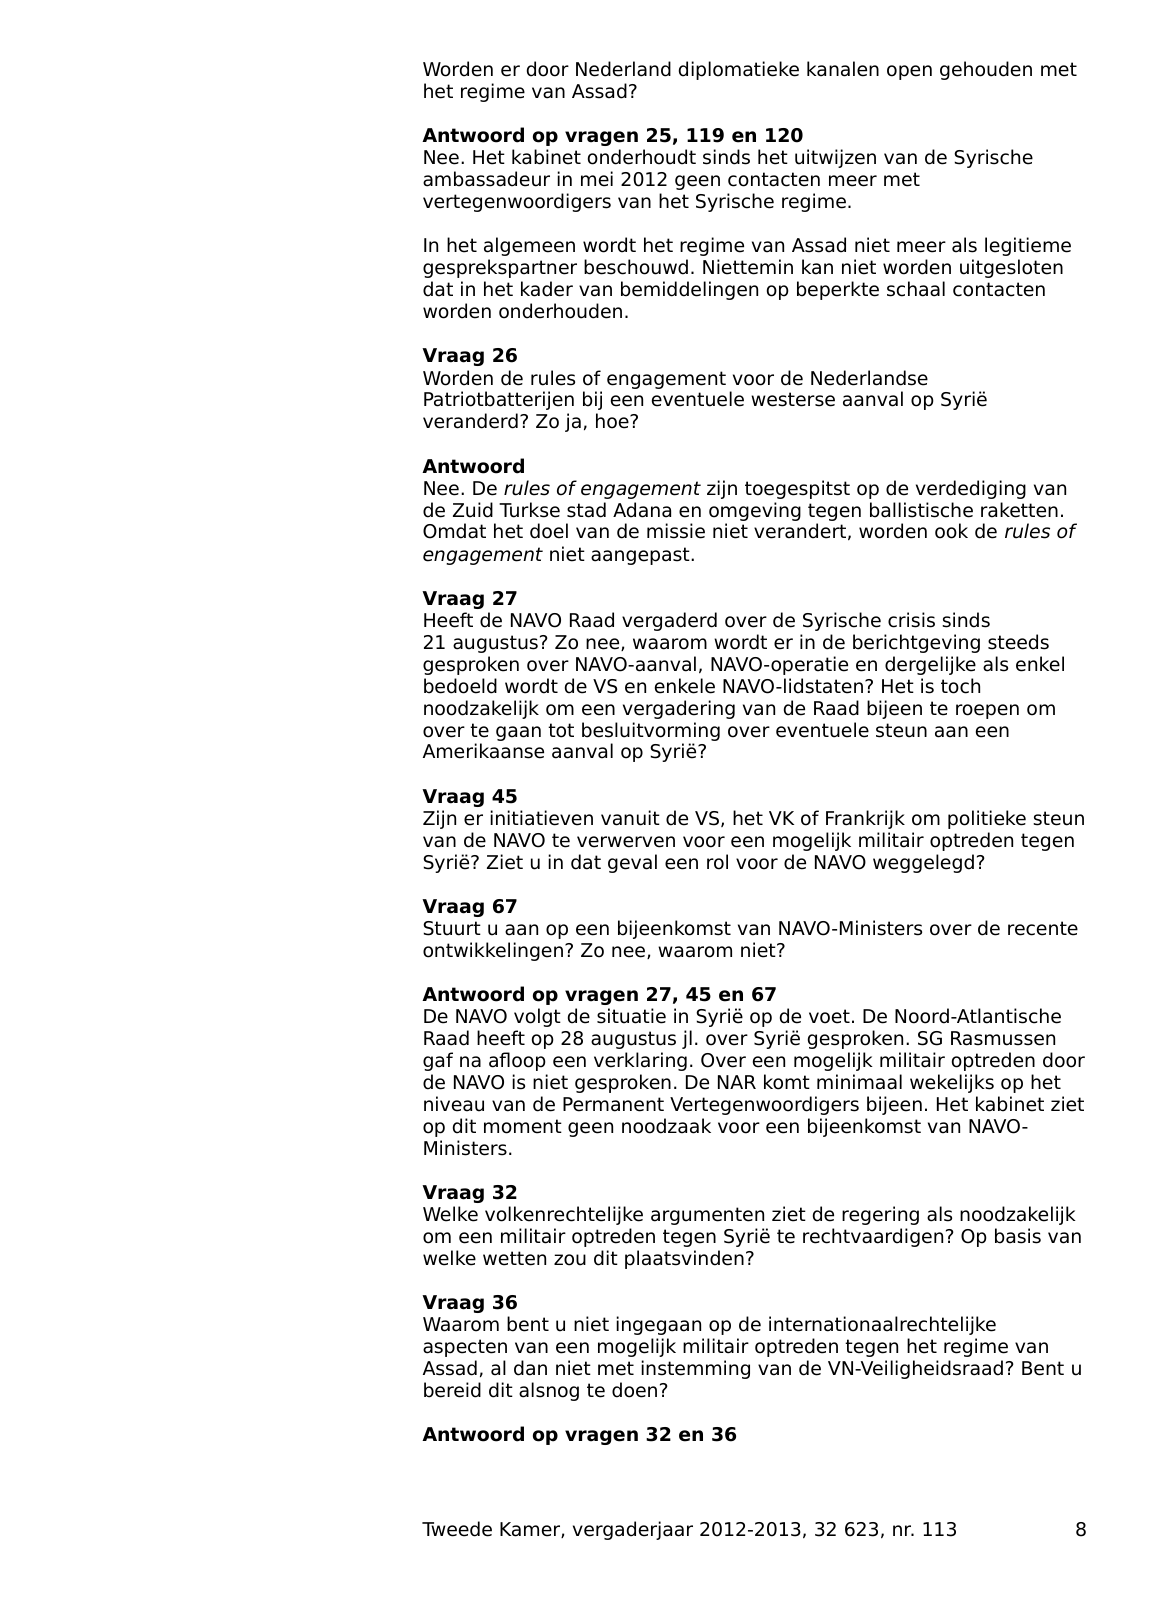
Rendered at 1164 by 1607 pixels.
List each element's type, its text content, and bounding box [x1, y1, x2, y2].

text Antwoord op vragen 25, 119 en 120 [422, 125, 1087, 147]
text Antwoord op vragen 27, 45 en 67 [422, 984, 1087, 1006]
text Antwoord op vragen 32 en 36 [422, 1424, 1087, 1446]
text Worden er door Nederland diplomatieke kanalen open gehouden met het regime van Assad? [422, 59, 1087, 103]
text Vraag 26 [422, 345, 1087, 367]
text Nee. De rules of engagement zijn toegespitst op de verdediging van de Zuid Turkse stad Adana en omgeving tegen ballistische raketten. Omdat het doel van de missie niet verandert, worden ook de rules of engagement niet aangepast. [422, 477, 1087, 565]
text Waarom bent u niet ingegaan op de internationaalrechtelijke aspecten van een mogelijk militair optreden tegen het regime van Assad, al dan niet met instemming van de VN-Veiligheidsraad? Bent u bereid dit alsnog te doen? [422, 1314, 1087, 1402]
text Stuurt u aan op een bijeenkomst van NAVO-Ministers over de recente ontwikkelingen? Zo nee, waarom niet? [422, 918, 1087, 962]
text Nee. Het kabinet onderhoudt sinds het uitwijzen van de Syrische ambassadeur in mei 2012 geen contacten meer met vertegenwoordigers van het Syrische regime. [422, 147, 1087, 213]
text In het algemeen wordt het regime van Assad niet meer als legitieme gesprekspartner beschouwd. Niettemin kan niet worden uitgesloten dat in het kader van bemiddelingen op beperkte schaal contacten worden onderhouden. [422, 235, 1087, 323]
text Heeft de NAVO Raad vergaderd over de Syrische crisis sinds 21 augustus? Zo nee, waarom wordt er in de berichtgeving steeds gesproken over NAVO-aanval, NAVO-operatie en dergelijke als enkel bedoeld wordt de VS en enkele NAVO-lidstaten? Het is toch noodzakelijk om een vergadering van de Raad bijeen te roepen om over te gaan tot besluitvorming over eventuele steun aan een Amerikaanse aanval op Syrië? [422, 609, 1087, 763]
text Worden de rules of engagement voor de Nederlandse Patriotbatterijen bij een eventuele westerse aanval op Syrië veranderd? Zo ja, hoe? [422, 367, 1087, 433]
text Vraag 32 [422, 1182, 1087, 1204]
text Vraag 36 [422, 1292, 1087, 1314]
text Vraag 27 [422, 588, 1087, 609]
text Vraag 67 [422, 896, 1087, 918]
text Antwoord [422, 456, 1087, 477]
text Welke volkenrechtelijke argumenten ziet de regering als noodzakelijk om een militair optreden tegen Syrië te rechtvaardigen? Op basis van welke wetten zou dit plaatsvinden? [422, 1204, 1087, 1270]
text Zijn er initiatieven vanuit de VS, het VK of Frankrijk om politieke steun van de NAVO te verwerven voor een mogelijk militair optreden tegen Syrië? Ziet u in dat geval een rol voor de NAVO weggelegd? [422, 808, 1087, 873]
text Vraag 45 [422, 786, 1087, 808]
text De NAVO volgt de situatie in Syrië op de voet. De Noord-Atlantische Raad heeft op 28 augustus jl. over Syrië gesproken. SG Rasmussen gaf na afloop een verklaring. Over een mogelijk militair optreden door de NAVO is niet gesproken. De NAR komt minimaal wekelijks op het niveau van de Permanent Vertegenwoordigers bijeen. Het kabinet ziet op dit moment geen noodzaak voor een bijeenkomst van NAVO-Ministers. [422, 1006, 1087, 1160]
